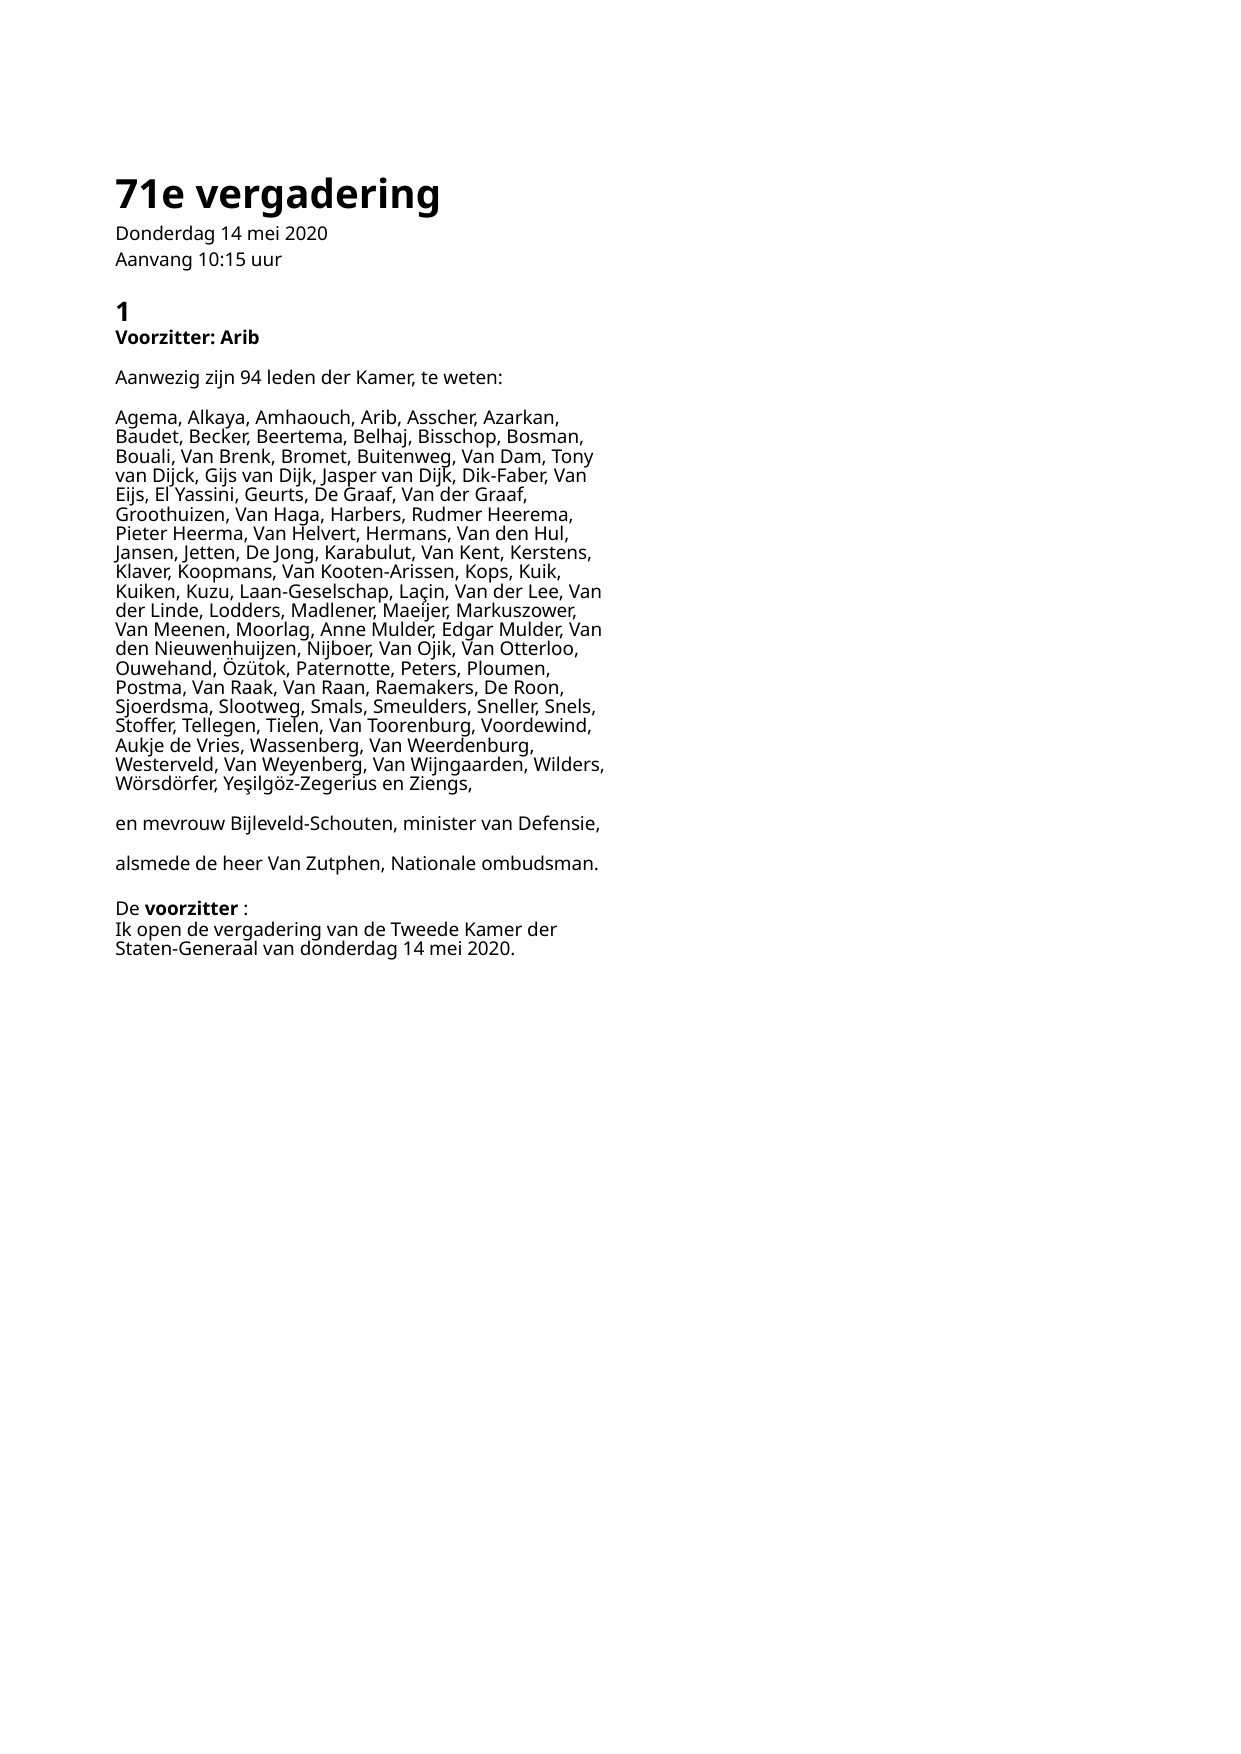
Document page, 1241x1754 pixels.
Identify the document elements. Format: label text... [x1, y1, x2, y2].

text De voorzitter : [115, 895, 605, 921]
text Agema, Alkaya, Amhaouch, Arib, Asscher, Azarkan, Baudet, Becker, Beertema, Belhaj, Bisschop, Bosman, Bouali, Van Brenk, Bromet, Buitenweg, Van Dam, Tony van Dijck, Gijs van Dijk, Jasper van Dijk, Dik-Faber, Van Eijs, El Yassini, Geurts, De Graaf, Van der Graaf, Groothuizen, Van Haga, Harbers, Rudmer Heerema, Pieter Heerma, Van Helvert, Hermans, Van den Hul, Jansen, Jetten, De Jong, Karabulut, Van Kent, Kerstens, Klaver, Koopmans, Van Kooten-Arissen, Kops, Kuik, Kuiken, Kuzu, Laan-Geselschap, Laçin, Van der Lee, Van der Linde, Lodders, Madlener, Maeijer, Markuszower, Van Meenen, Moorlag, Anne Mulder, Edgar Mulder, Van den Nieuwenhuijzen, Nijboer, Van Ojik, Van Otterloo, Ouwehand, Özütok, Paternotte, Peters, Ploumen, Postma, Van Raak, Van Raan, Raemakers, De Roon, Sjoerdsma, Slootweg, Smals, Smeulders, Sneller, Snels, Stoffer, Tellegen, Tielen, Van Toorenburg, Voordewind, Aukje de Vries, Wassenberg, Van Weerdenburg, Westerveld, Van Weyenberg, Van Wijngaarden, Wilders, Wörsdörfer, Yeşilgöz-Zegerius en Ziengs, [115, 409, 605, 794]
text Aanwezig zijn 94 leden der Kamer, te weten: [115, 369, 605, 388]
text 71e vergadering [115, 165, 605, 220]
text 1 [115, 292, 605, 329]
text Voorzitter: Arib [115, 329, 605, 348]
text Donderdag 14 mei 2020 [115, 220, 605, 246]
text alsmede de heer Van Zutphen, Nationale ombudsman. [115, 855, 605, 874]
text Aanvang 10:15 uur [115, 246, 605, 272]
text Ik open de vergadering van de Tweede Kamer der Staten-Generaal van donderdag 14 mei 2020. [115, 921, 605, 960]
text en mevrouw Bijleveld-Schouten, minister van Defensie, [115, 815, 605, 834]
